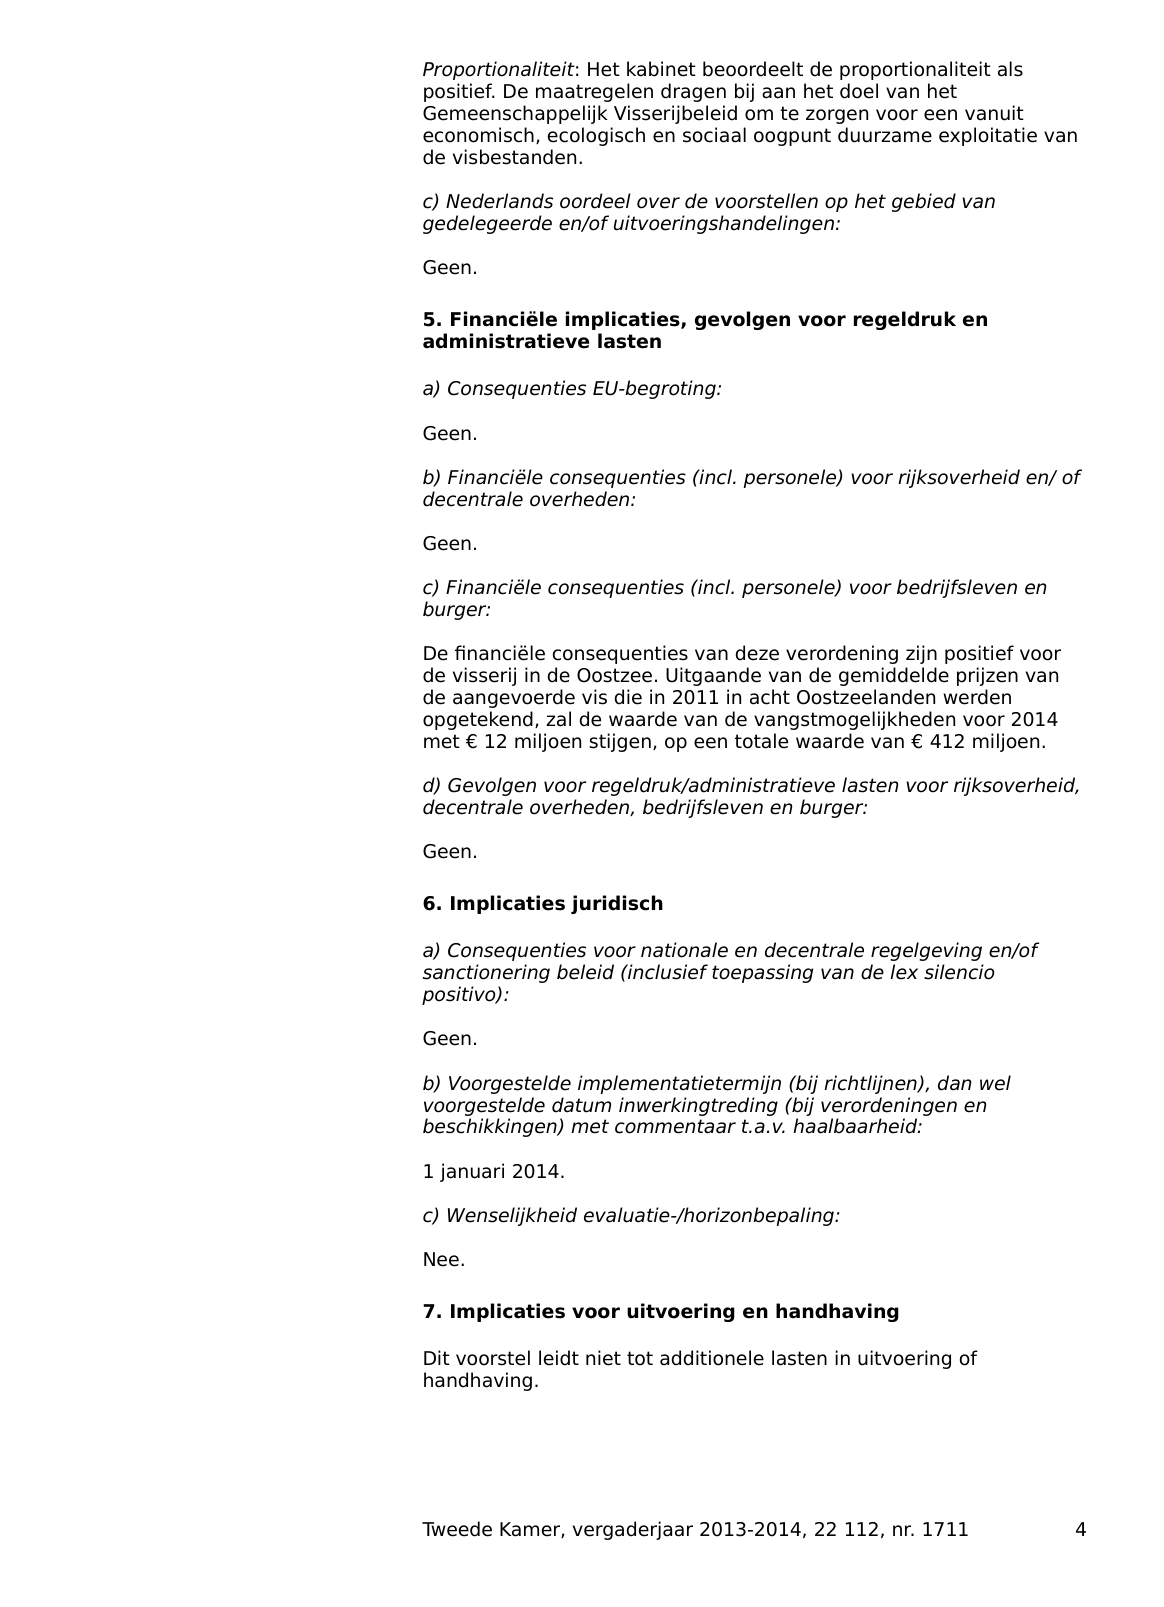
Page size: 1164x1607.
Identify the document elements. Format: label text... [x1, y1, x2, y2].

subtitle 7. Implicaties voor uitvoering en handhaving [422, 1301, 1087, 1323]
subtitle c) Nederlands oordeel over de voorstellen op het gebied van gedelegeerde en/of uitvoeringshandelingen: [422, 191, 1087, 235]
subtitle c) Financiële consequenties (incl. personele) voor bedrijfsleven en burger: [422, 577, 1087, 621]
text Geen. [422, 1028, 1087, 1050]
subtitle a) Consequenties EU-begroting: [422, 378, 1087, 400]
text Proportionaliteit: Het kabinet beoordeelt de proportionaliteit als positief. De maatregelen dragen bij aan het doel van het Gemeenschappelijk Visserijbeleid om te zorgen voor een vanuit economisch, ecologisch en sociaal oogpunt duurzame exploitatie van de visbestanden. [422, 59, 1087, 169]
subtitle d) Gevolgen voor regeldruk/administratieve lasten voor rijksoverheid, decentrale overheden, bedrijfsleven en burger: [422, 775, 1087, 819]
text Geen. [422, 422, 1087, 444]
text Geen. [422, 257, 1087, 279]
subtitle b) Voorgestelde implementatietermijn (bij richtlijnen), dan wel voorgestelde datum inwerkingtreding (bij verordeningen en beschikkingen) met commentaar t.a.v. haalbaarheid: [422, 1072, 1087, 1138]
text Geen. [422, 841, 1087, 863]
subtitle c) Wenselijkheid evaluatie-/horizonbepaling: [422, 1205, 1087, 1227]
text Dit voorstel leidt niet tot additionele lasten in uitvoering of handhaving. [422, 1348, 1087, 1392]
subtitle b) Financiële consequenties (incl. personele) voor rijksoverheid en/ of decentrale overheden: [422, 467, 1087, 511]
subtitle a) Consequenties voor nationale en decentrale regelgeving en/of sanctionering beleid (inclusief toepassing van de lex silencio positivo): [422, 940, 1087, 1006]
subtitle 6. Implicaties juridisch [422, 893, 1087, 915]
text De financiële consequenties van deze verordening zijn positief voor de visserij in de Oostzee. Uitgaande van de gemiddelde prijzen van de aangevoerde vis die in 2011 in acht Oostzeelanden werden opgetekend, zal de waarde van de vangstmogelijkheden voor 2014 met € 12 miljoen stijgen, op een totale waarde van € 412 miljoen. [422, 643, 1087, 753]
text 1 januari 2014. [422, 1161, 1087, 1183]
text Geen. [422, 533, 1087, 555]
text Nee. [422, 1249, 1087, 1271]
subtitle 5. Financiële implicaties, gevolgen voor regeldruk en administratieve lasten [422, 309, 1087, 353]
